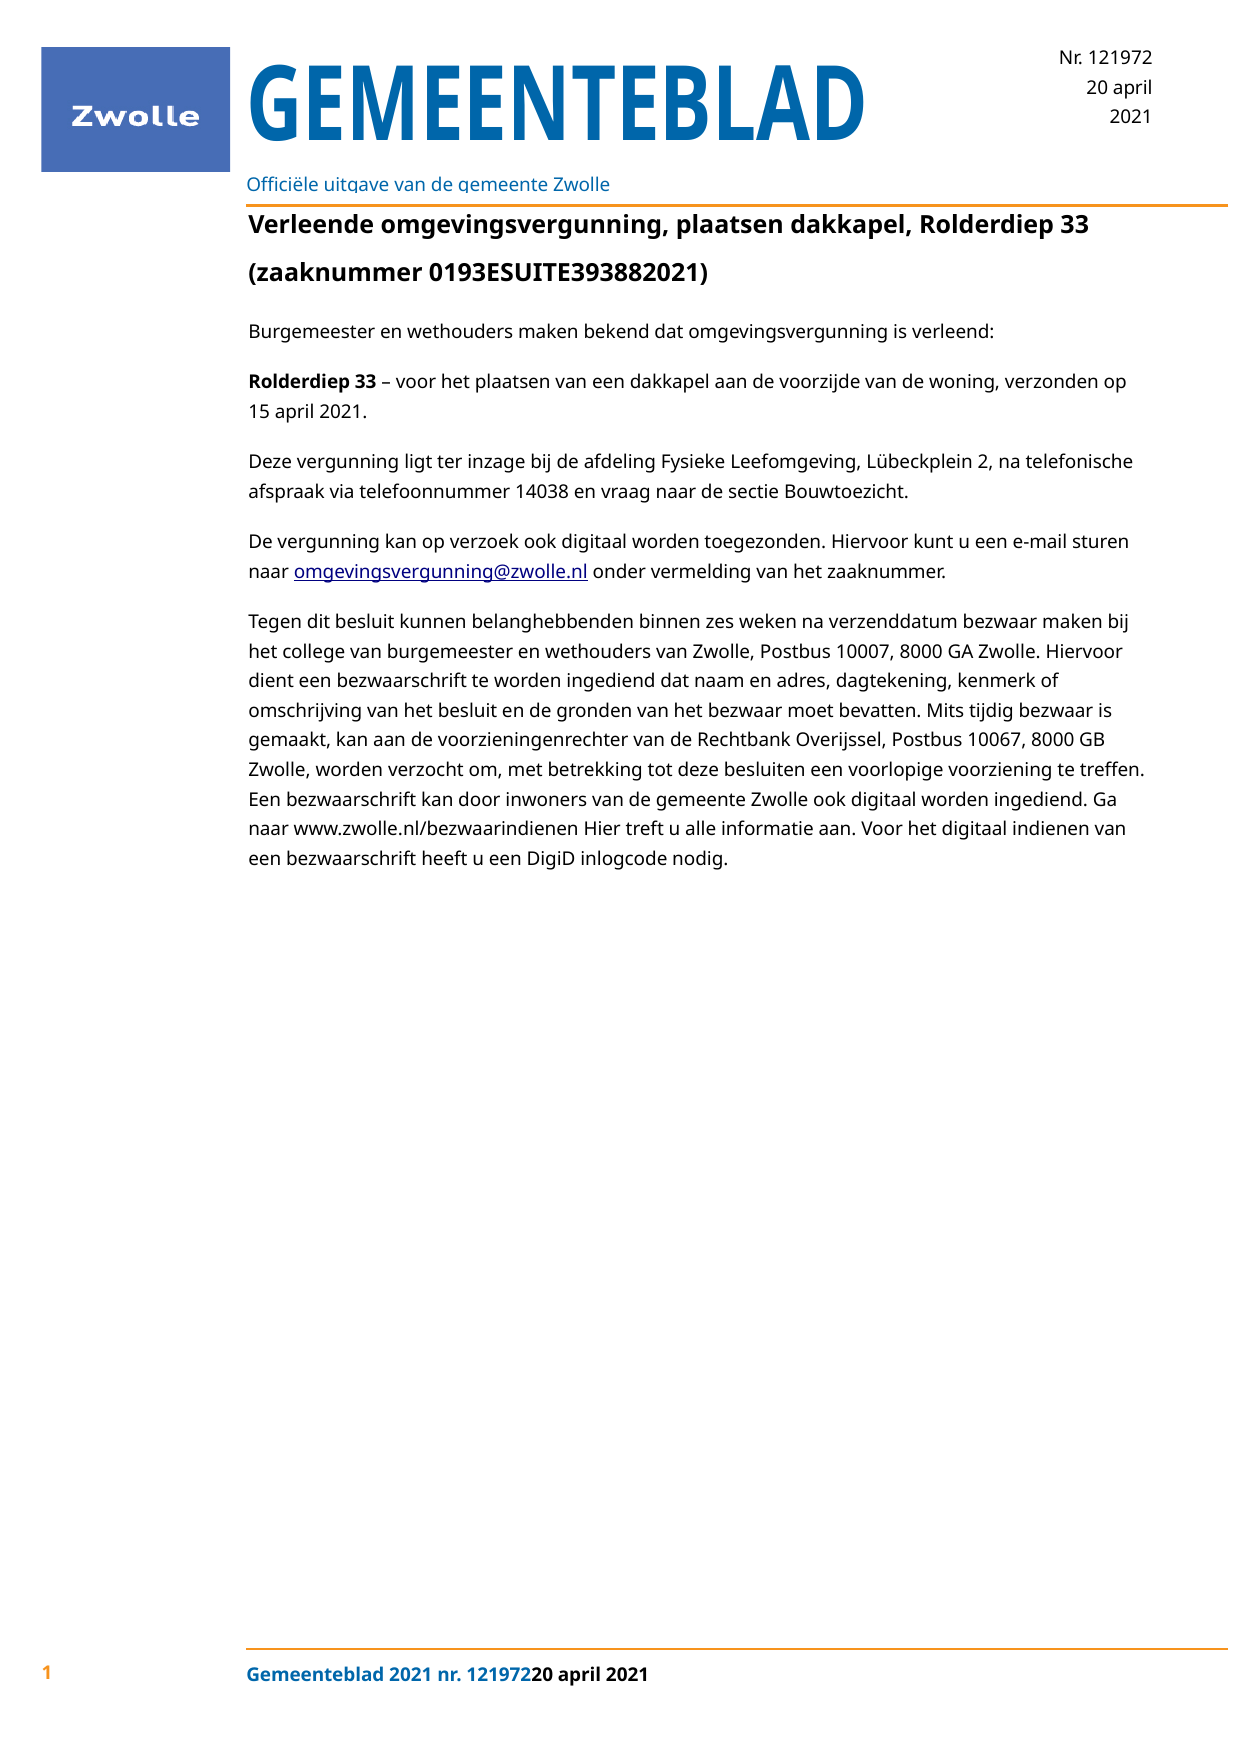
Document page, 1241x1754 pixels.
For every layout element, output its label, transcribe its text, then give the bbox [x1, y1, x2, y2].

text Tegen dit besluit kunnen belanghebbenden binnen zes weken na verzenddatum bezwaar maken bij het college van burgemeester en wethouders van Zwolle, Postbus 10007, 8000 GA Zwolle. Hiervoor dient een bezwaarschrift te worden ingediend dat naam en adres, dagtekening, kenmerk of omschrijving van het besluit en de gronden van het bezwaar moet bevatten. Mits tijdig bezwaar is gemaakt, kan aan de voorzieningenrechter van de Rechtbank Overijssel, Postbus 10067, 8000 GB Zwolle, worden verzocht om, met betrekking tot deze besluiten een voorlopige voorziening te treffen. Een bezwaarschrift kan door inwoners van de gemeente Zwolle ook digitaal worden ingediend. Ga naar www.zwolle.nl/bezwaarindienen Hier treft u alle informatie aan. Voor het digitaal indienen van een bezwaarschrift heeft u een DigiD inlogcode nodig. [248, 608, 1152, 871]
text De vergunning kan op verzoek ook digitaal worden toegezonden. Hiervoor kunt u een e-mail sturen naar omgevingsvergunning@zwolle.nl onder vermelding van het zaaknummer. [248, 528, 1152, 584]
text Deze vergunning ligt ter inzage bij de afdeling Fysieke Leefomgeving, Lübeckplein 2, na telefonische afspraak via telefoonnummer 14038 en vraag naar de sectie Bouwtoezicht. [248, 448, 1152, 504]
text Verleende omgevingsvergunning, plaatsen dakkapel, Rolderdiep 33 (zaaknummer 0193ESUITE393882021) [248, 207, 1152, 288]
text Rolderdiep 33 – voor het plaatsen van een dakkapel aan de voorzijde van de woning, verzonden op 15 april 2021. [248, 368, 1152, 424]
picture [41, 47, 231, 172]
text Burgemeester en wethouders maken bekend dat omgevingsvergunning is verleend: [248, 318, 1152, 344]
